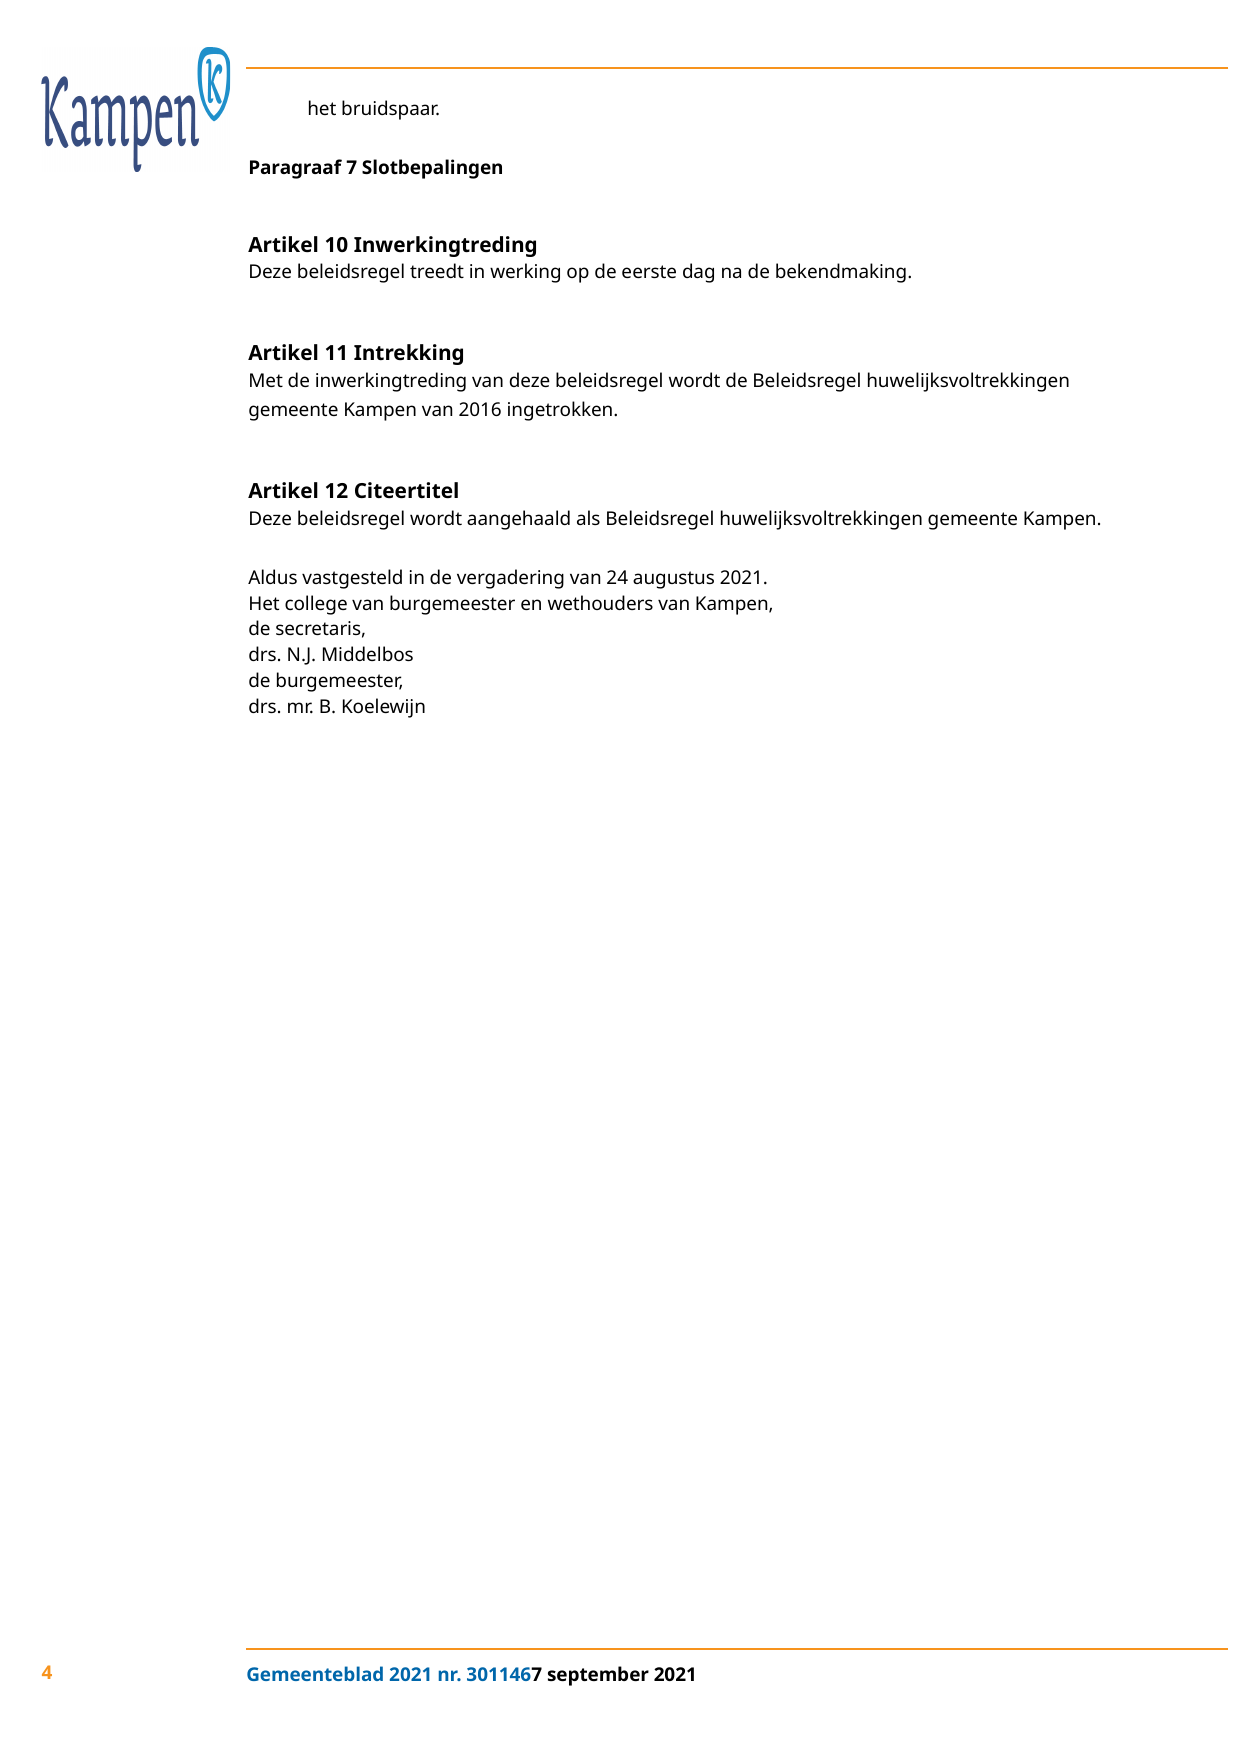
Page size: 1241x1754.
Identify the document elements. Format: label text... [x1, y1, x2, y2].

text drs. N.J. Middelbos [248, 641, 1152, 667]
text Deze beleidsregel treedt in werking op de eerste dag na de bekendmaking. [248, 258, 1152, 284]
text Deze beleidsregel wordt aangehaald als Beleidsregel huwelijksvoltrekkingen gemeente Kampen. [248, 505, 1152, 531]
text Artikel 11 Intrekking [248, 338, 1152, 367]
list het bruidspaar. [248, 95, 1152, 121]
text Met de inwerkingtreding van deze beleidsregel wordt de Beleidsregel huwelijksvoltrekkingen gemeente Kampen van 2016 ingetrokken. [248, 367, 1152, 422]
text Artikel 10 Inwerkingtreding [248, 230, 1152, 258]
text de secretaris, [248, 616, 1152, 641]
picture [41, 47, 231, 172]
text de burgemeester, [248, 667, 1152, 693]
text drs. mr. B. Koelewijn [248, 693, 1152, 718]
text Artikel 12 Citeertitel [248, 477, 1152, 505]
text Aldus vastgesteld in de vergadering van 24 augustus 2021. [248, 564, 1152, 590]
text Paragraaf 7 Slotbepalingen [248, 154, 1152, 180]
text Het college van burgemeester en wethouders van Kampen, [248, 590, 1152, 616]
